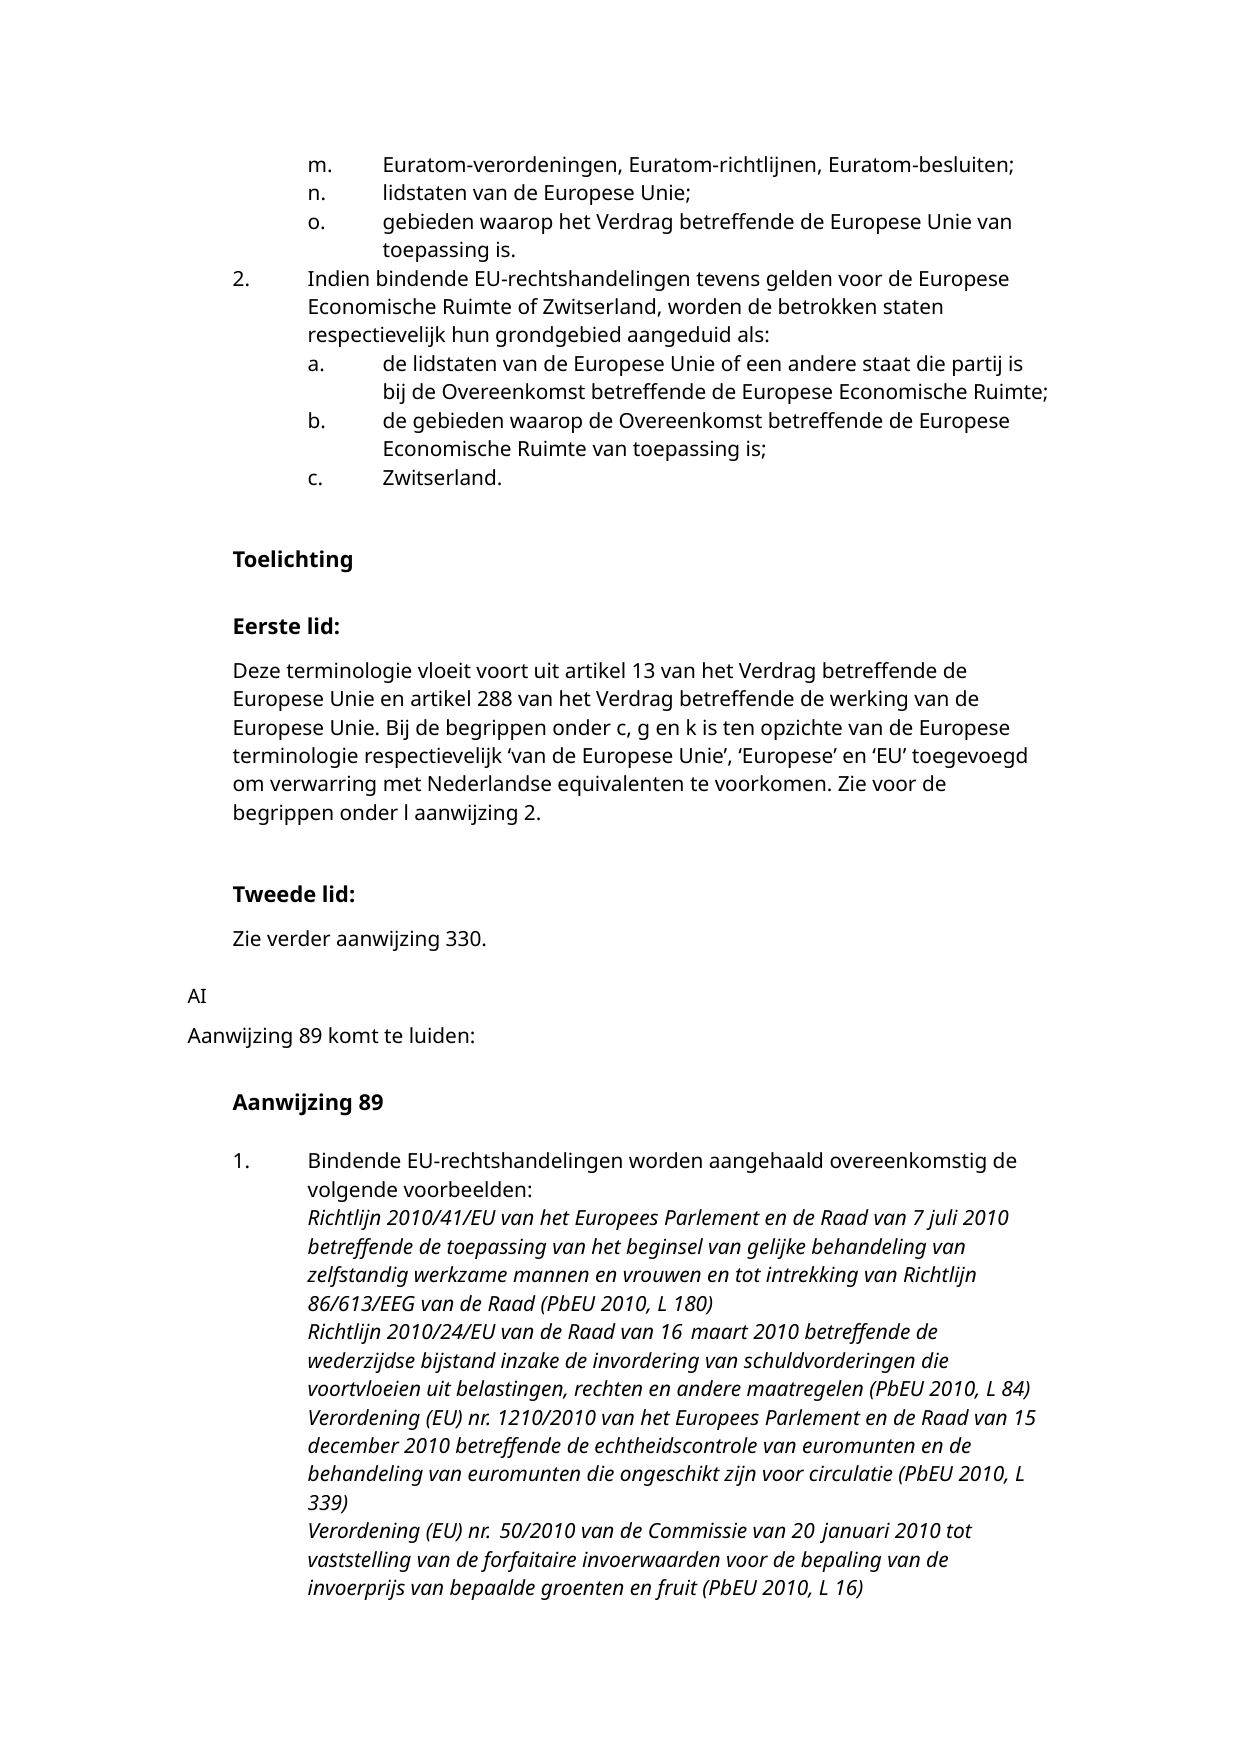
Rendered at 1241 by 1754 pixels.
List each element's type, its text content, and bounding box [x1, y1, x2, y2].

list Richtlijn 2010/24/EU van de Raad van 16 maart 2010 betreffende de wederzijdse bijstand inzake de invordering van schuldvorderingen die voortvloeien uit belastingen, rechten en andere maatregelen (PbEU 2010, L 84) [232, 1317, 1053, 1403]
list Indien bindende EU-rechtshandelingen tevens gelden voor de Europese Economische Ruimte of Zwitserland, worden de betrokken staten respectievelijk hun grondgebied aangeduid als: [232, 264, 1053, 349]
subtitle Aanwijzing 89 [232, 1087, 1053, 1117]
list Verordening (EU) nr. 1210/2010 van het Europees Parlement en de Raad van 15 december 2010 betreffende de echtheidscontrole van euromunten en de behandeling van euromunten die ongeschikt zijn voor circulatie (PbEU 2010, L 339) [232, 1403, 1053, 1516]
list Bindende EU-rechtshandelingen worden aangehaald overeenkomstig de volgende voorbeelden: [232, 1147, 1053, 1203]
text Zie verder aanwijzing 330. [232, 924, 1053, 952]
subtitle Eerste lid: [232, 611, 1053, 641]
list Verordening (EU) nr. 50/2010 van de Commissie van 20 januari 2010 tot vaststelling van de forfaitaire invoerwaarden voor de bepaling van de invoerprijs van bepaalde groenten en fruit (PbEU 2010, L 16) [232, 1516, 1053, 1602]
list de gebieden waarop de Overeenkomst betreffende de Europese Economische Ruimte van toepassing is; [307, 406, 1053, 463]
text Deze terminologie vloeit voort uit artikel 13 van het Verdrag betreffende de Europese Unie en artikel 288 van het Verdrag betreffende de werking van de Europese Unie. Bij de begrippen onder c, g en k is ten opzichte van de Europese terminologie respectievelijk ‘van de Europese Unie’, ‘Europese’ en ‘EU’ toegevoegd om verwarring met Nederlandse equivalenten te voorkomen. Zie voor de begrippen onder l aanwijzing 2. [232, 656, 1053, 826]
text AI [187, 982, 1053, 1009]
text Aanwijzing 89 komt te luiden: [187, 1021, 1053, 1049]
list lidstaten van de Europese Unie; [307, 178, 1053, 207]
list gebieden waarop het Verdrag betreffende de Europese Unie van toepassing is. [307, 207, 1053, 264]
subtitle Toelichting [232, 544, 1053, 573]
list Richtlijn 2010/41/EU van het Europees Parlement en de Raad van 7 juli 2010 betreffende de toepassing van het beginsel van gelijke behandeling van zelfstandig werkzame mannen en vrouwen en tot intrekking van Richtlijn 86/613/EEG van de Raad (PbEU 2010, L 180) [232, 1203, 1053, 1317]
list Zwitserland. [307, 463, 1053, 491]
list Euratom-verordeningen, Euratom-richtlijnen, Euratom-besluiten; [307, 150, 1053, 178]
subtitle Tweede lid: [232, 879, 1053, 909]
list de lidstaten van de Europese Unie of een andere staat die partij is bij de Overeenkomst betreffende de Europese Economische Ruimte; [307, 349, 1053, 406]
